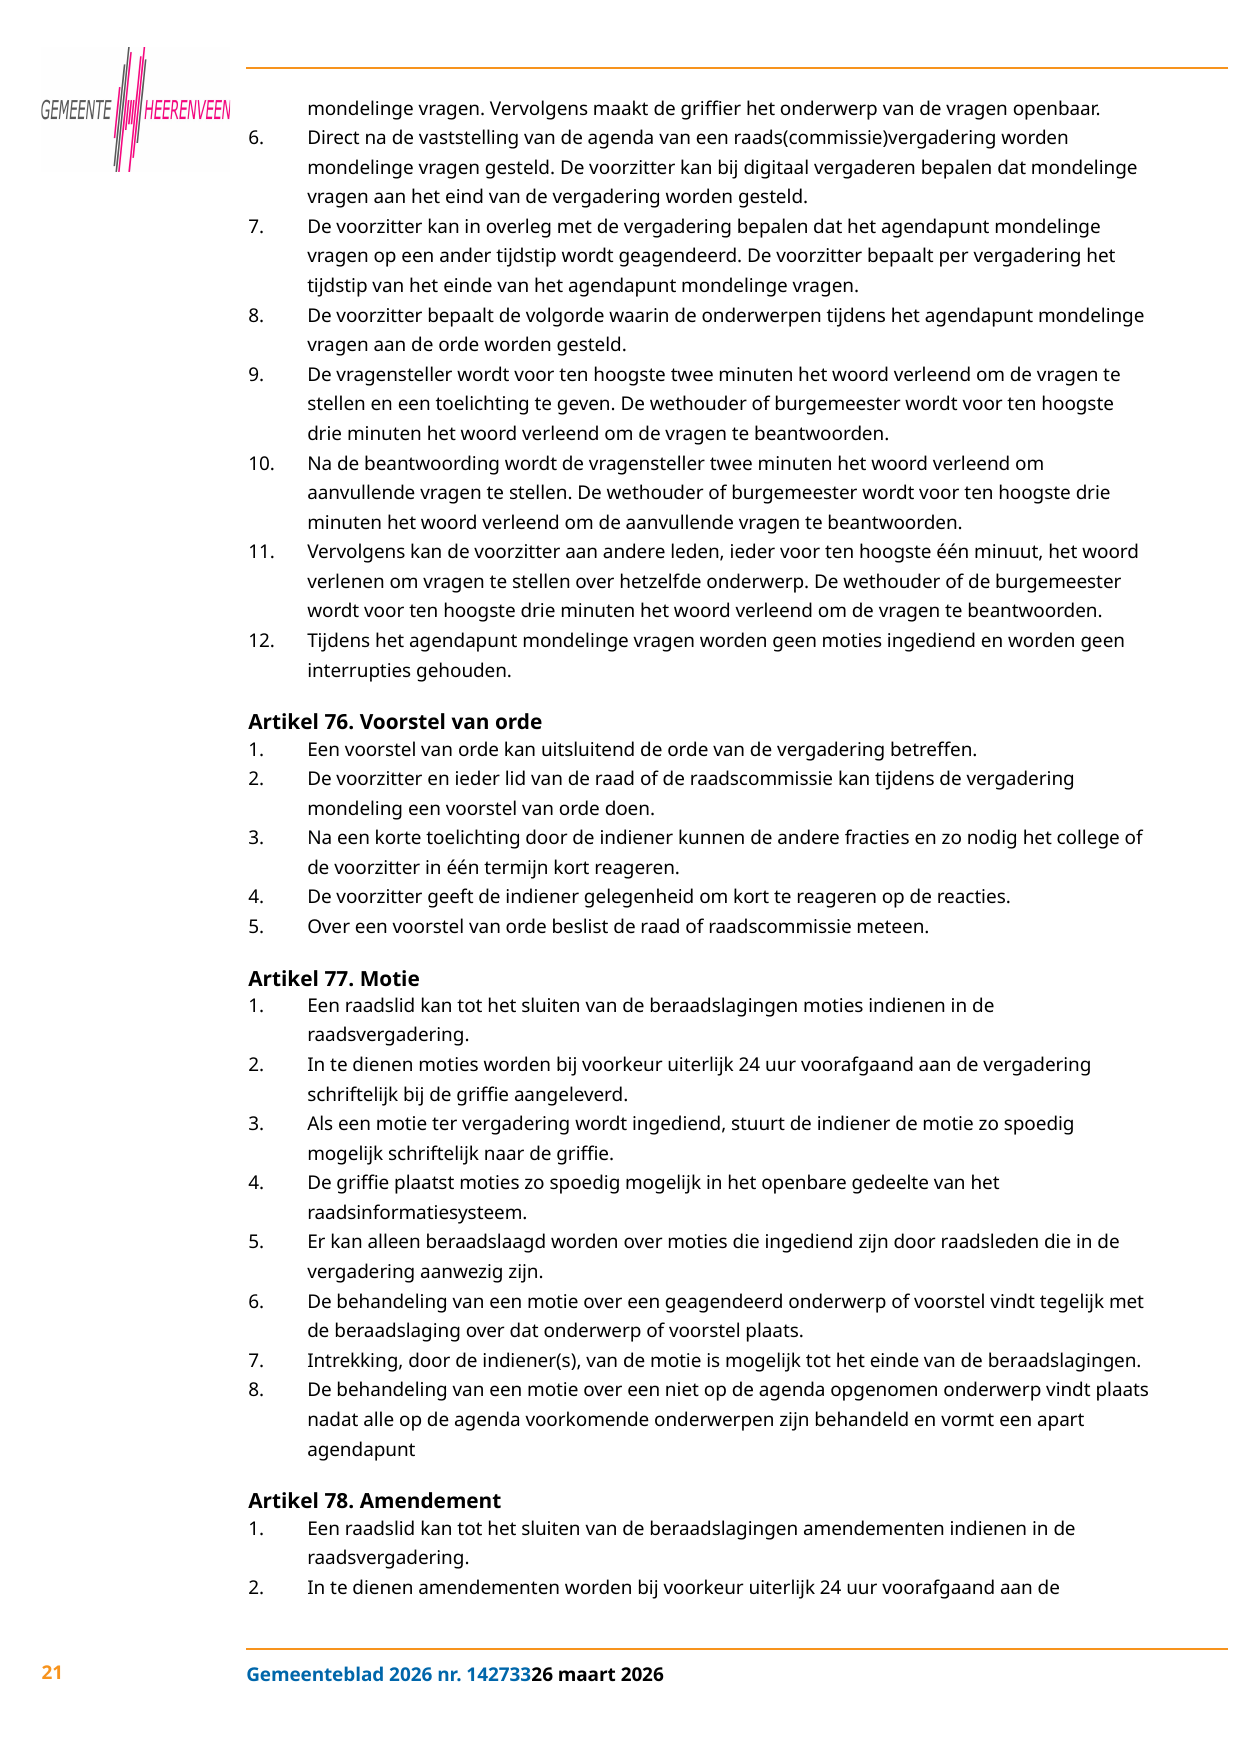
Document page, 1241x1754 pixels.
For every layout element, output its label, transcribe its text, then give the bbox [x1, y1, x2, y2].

list Na de beantwoording wordt de vragensteller twee minuten het woord verleend om aanvullende vragen te stellen. De wethouder of burgemeester wordt voor ten hoogste drie minuten het woord verleend om de aanvullende vragen te beantwoorden. [248, 450, 1152, 535]
list Tijdens het agendapunt mondelinge vragen worden geen moties ingediend en worden geen interrupties gehouden. [248, 627, 1152, 683]
picture [41, 47, 231, 172]
list In te dienen moties worden bij voorkeur uiterlijk 24 uur voorafgaand aan de vergadering schriftelijk bij de griffie aangeleverd. [248, 1051, 1152, 1107]
text Artikel 78. Amendement [248, 1486, 1152, 1515]
list De griffie plaatst moties zo spoedig mogelijk in het openbare gedeelte van het raadsinformatiesysteem. [248, 1169, 1152, 1225]
list De vragensteller wordt voor ten hoogste twee minuten het woord verleend om de vragen te stellen en een toelichting te geven. De wethouder of burgemeester wordt voor ten hoogste drie minuten het woord verleend om de vragen te beantwoorden. [248, 361, 1152, 446]
list De behandeling van een motie over een geagendeerd onderwerp of voorstel vindt tegelijk met de beraadslaging over dat onderwerp of voorstel plaats. [248, 1288, 1152, 1343]
text Artikel 76. Voorstel van orde [248, 707, 1152, 736]
list Er kan alleen beraadslaagd worden over moties die ingediend zijn door raadsleden die in de vergadering aanwezig zijn. [248, 1229, 1152, 1284]
list Intrekking, door de indiener(s), van de motie is mogelijk tot het einde van de beraadslagingen. [248, 1347, 1152, 1373]
list Als een motie ter vergadering wordt ingediend, stuurt de indiener de motie zo spoedig mogelijk schriftelijk naar de griffie. [248, 1110, 1152, 1166]
list mondelinge vragen. Vervolgens maakt de griffier het onderwerp van de vragen openbaar. [248, 95, 1152, 121]
list Na een korte toelichting door de indiener kunnen de andere fracties en zo nodig het college of de voorzitter in één termijn kort reageren. [248, 824, 1152, 880]
text Artikel 77. Motie [248, 964, 1152, 992]
list De voorzitter bepaalt de volgorde waarin de onderwerpen tijdens het agendapunt mondelinge vragen aan de orde worden gesteld. [248, 302, 1152, 357]
list De voorzitter en ieder lid van de raad of de raadscommissie kan tijdens de vergadering mondeling een voorstel van orde doen. [248, 765, 1152, 821]
list Een voorstel van orde kan uitsluitend de orde van de vergadering betreffen. [248, 736, 1152, 761]
list De behandeling van een motie over een niet op de agenda opgenomen onderwerp vindt plaats nadat alle op de agenda voorkomende onderwerpen zijn behandeld en vormt een apart agendapunt [248, 1377, 1152, 1462]
list Direct na de vaststelling van de agenda van een raads(commissie)vergadering worden mondelinge vragen gesteld. De voorzitter kan bij digitaal vergaderen bepalen dat mondelinge vragen aan het eind van de vergadering worden gesteld. [248, 124, 1152, 209]
list De voorzitter kan in overleg met de vergadering bepalen dat het agendapunt mondelinge vragen op een ander tijdstip wordt geagendeerd. De voorzitter bepaalt per vergadering het tijdstip van het einde van het agendapunt mondelinge vragen. [248, 213, 1152, 298]
list Een raadslid kan tot het sluiten van de beraadslagingen amendementen indienen in de raadsvergadering. [248, 1515, 1152, 1570]
list Vervolgens kan de voorzitter aan andere leden, ieder voor ten hoogste één minuut, het woord verlenen om vragen te stellen over hetzelfde onderwerp. De wethouder of de burgemeester wordt voor ten hoogste drie minuten het woord verleend om de vragen te beantwoorden. [248, 538, 1152, 623]
list De voorzitter geeft de indiener gelegenheid om kort te reageren op de reacties. [248, 884, 1152, 909]
list In te dienen amendementen worden bij voorkeur uiterlijk 24 uur voorafgaand aan de [248, 1574, 1152, 1599]
list Een raadslid kan tot het sluiten van de beraadslagingen moties indienen in de raadsvergadering. [248, 992, 1152, 1047]
list Over een voorstel van orde beslist de raad of raadscommissie meteen. [248, 913, 1152, 939]
